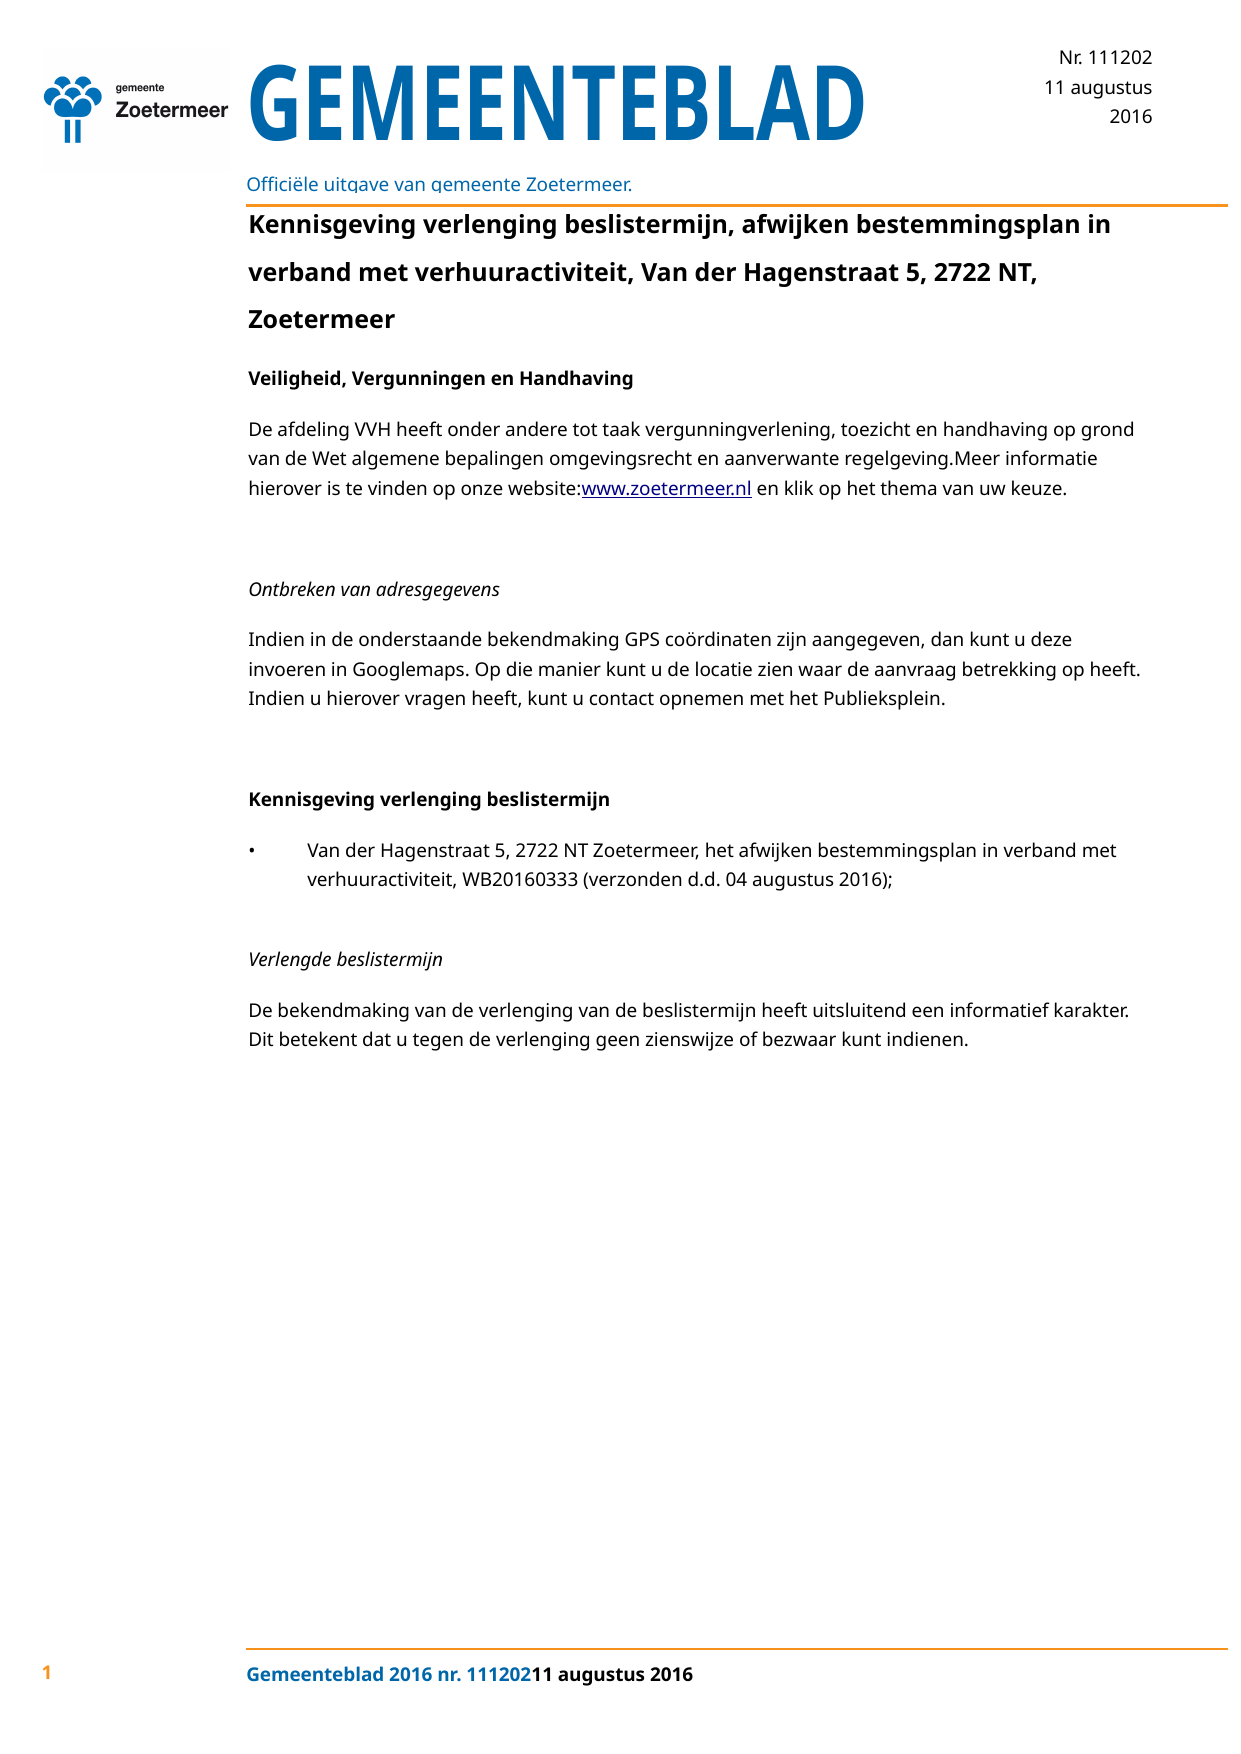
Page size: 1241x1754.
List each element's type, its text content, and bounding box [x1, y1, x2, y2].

text De afdeling VVH heeft onder andere tot taak vergunningverlening, toezicht en handhaving op grond van de Wet algemene bepalingen omgevingsrecht en aanverwante regelgeving.Meer informatie hierover is te vinden op onze website:www.zoetermeer.nl en klik op het thema van uw keuze. [248, 416, 1152, 501]
text Kennisgeving verlenging beslistermijn, afwijken bestemmingsplan in verband met verhuuractiviteit, Van der Hagenstraat 5, 2722 NT, Zoetermeer [248, 207, 1152, 336]
text Veiligheid, Vergunningen en Handhaving [248, 366, 1152, 391]
picture [41, 47, 231, 172]
text Kennisgeving verlenging beslistermijn [248, 786, 1152, 812]
text Verlengde beslistermijn [248, 946, 1152, 972]
text Indien in de onderstaande bekendmaking GPS coördinaten zijn aangegeven, dan kunt u deze invoeren in Googlemaps. Op die manier kunt u de locatie zien waar de aanvraag betrekking op heeft. Indien u hierover vragen heeft, kunt u contact opnemen met het Publieksplein. [248, 626, 1152, 711]
list Van der Hagenstraat 5, 2722 NT Zoetermeer, het afwijken bestemmingsplan in verband met verhuuractiviteit, WB20160333 (verzonden d.d. 04 augustus 2016); [248, 837, 1152, 892]
text Ontbreken van adresgegevens [248, 576, 1152, 602]
text De bekendmaking van de verlenging van de beslistermijn heeft uitsluitend een informatief karakter. Dit betekent dat u tegen de verlenging geen zienswijze of bezwaar kunt indienen. [248, 997, 1152, 1052]
